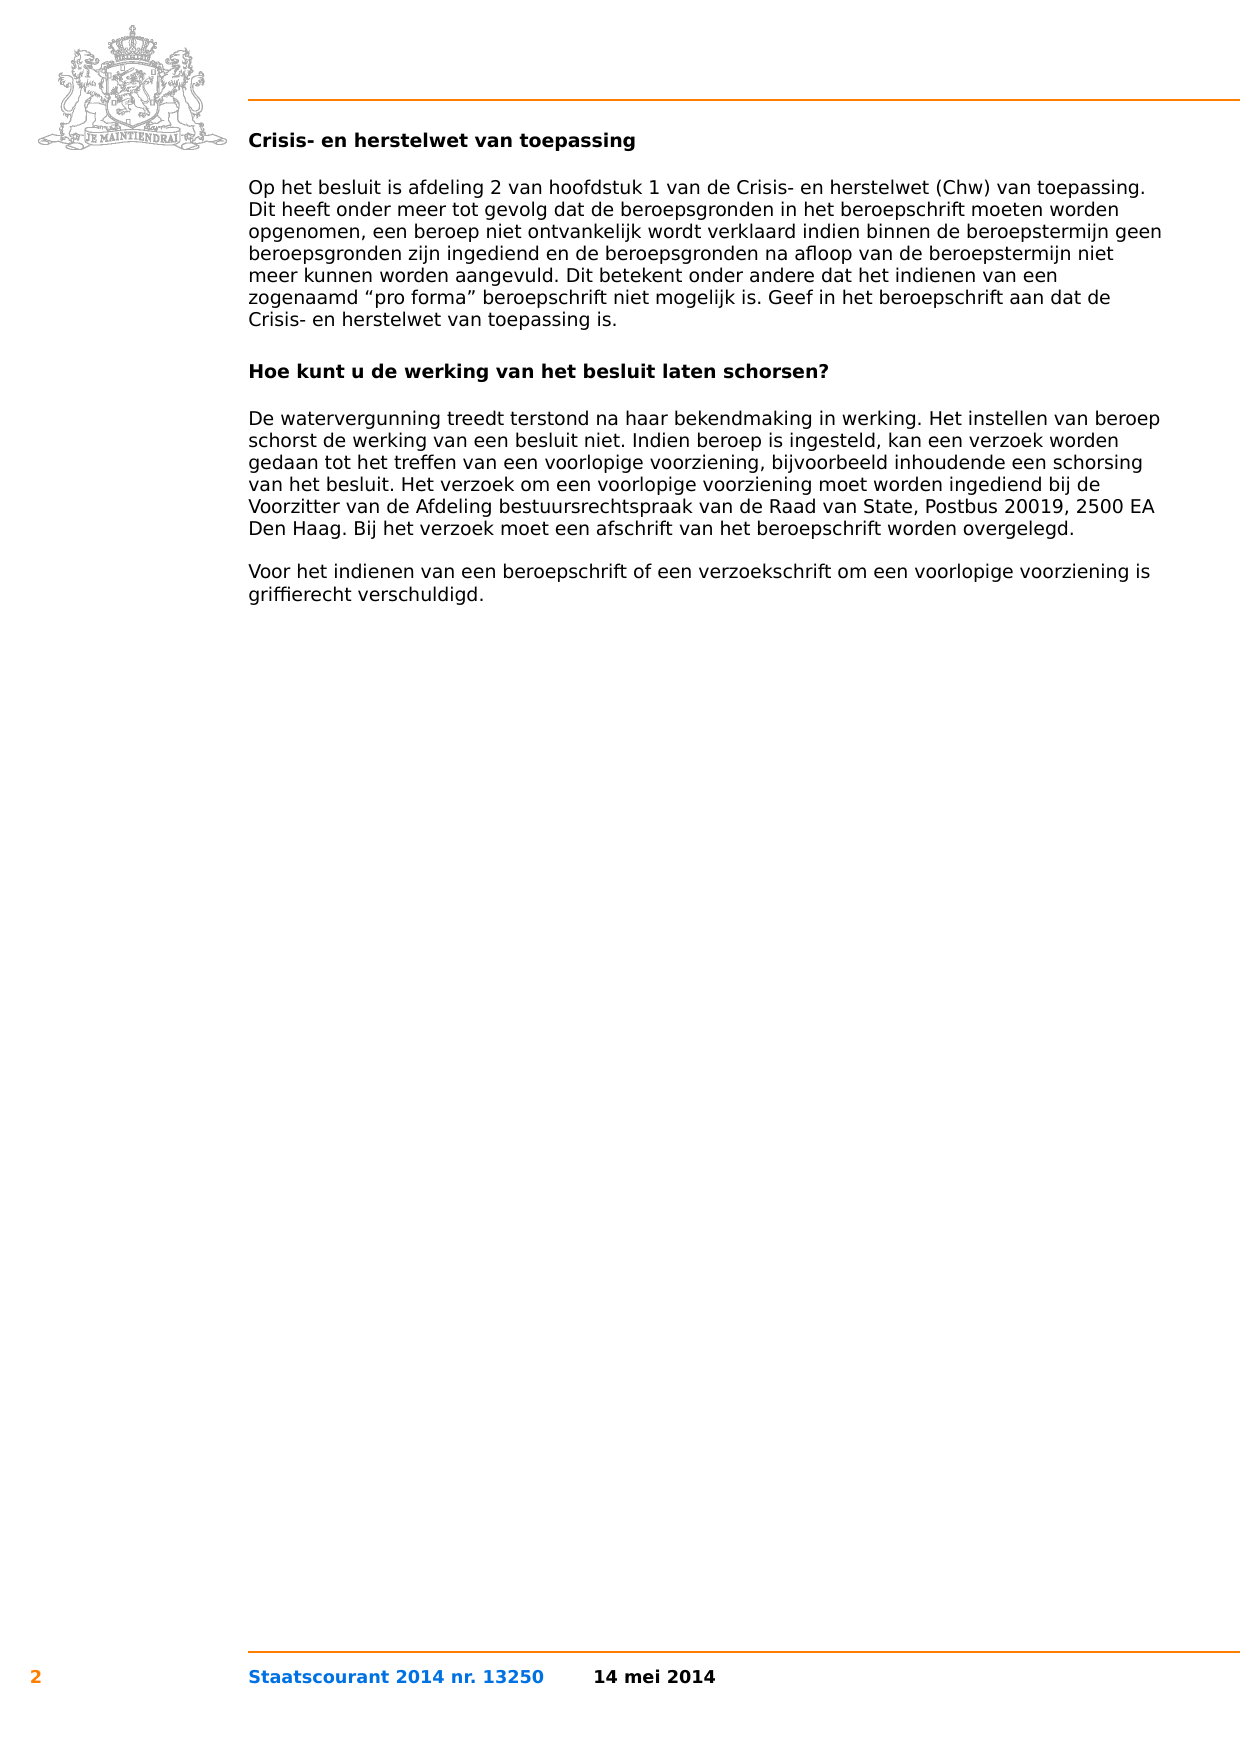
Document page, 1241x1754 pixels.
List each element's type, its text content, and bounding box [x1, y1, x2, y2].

text De watervergunning treedt terstond na haar bekendmaking in werking. Het instellen van beroep schorst de werking van een besluit niet. Indien beroep is ingesteld, kan een verzoek worden gedaan tot het treffen van een voorlopige voorziening, bijvoorbeeld inhoudende een schorsing van het besluit. Het verzoek om een voorlopige voorziening moet worden ingediend bij de Voorzitter van de Afdeling bestuursrechtspraak van de Raad van State, Postbus 20019, 2500 EA Den Haag. Bij het verzoek moet een afschrift van het beroepschrift worden overgelegd. [248, 408, 1163, 539]
subtitle Hoe kunt u de werking van het besluit laten schorsen? [248, 361, 1163, 383]
subtitle Crisis- en herstelwet van toepassing [248, 130, 1163, 152]
text Op het besluit is afdeling 2 van hoofdstuk 1 van de Crisis- en herstelwet (Chw) van toepassing. Dit heeft onder meer tot gevolg dat de beroepsgronden in het beroepschrift moeten worden opgenomen, een beroep niet ontvankelijk wordt verklaard indien binnen de beroepstermijn geen beroepsgronden zijn ingediend en de beroepsgronden na afloop van de beroepstermijn niet meer kunnen worden aangevuld. Dit betekent onder andere dat het indienen van een zogenaamd “pro forma” beroepschrift niet mogelijk is. Geef in het beroepschrift aan dat de Crisis- en herstelwet van toepassing is. [248, 177, 1163, 331]
text Voor het indienen van een beroepschrift of een verzoekschrift om een voorlopige voorziening is griffierecht verschuldigd. [248, 561, 1163, 605]
picture [38, 25, 227, 150]
